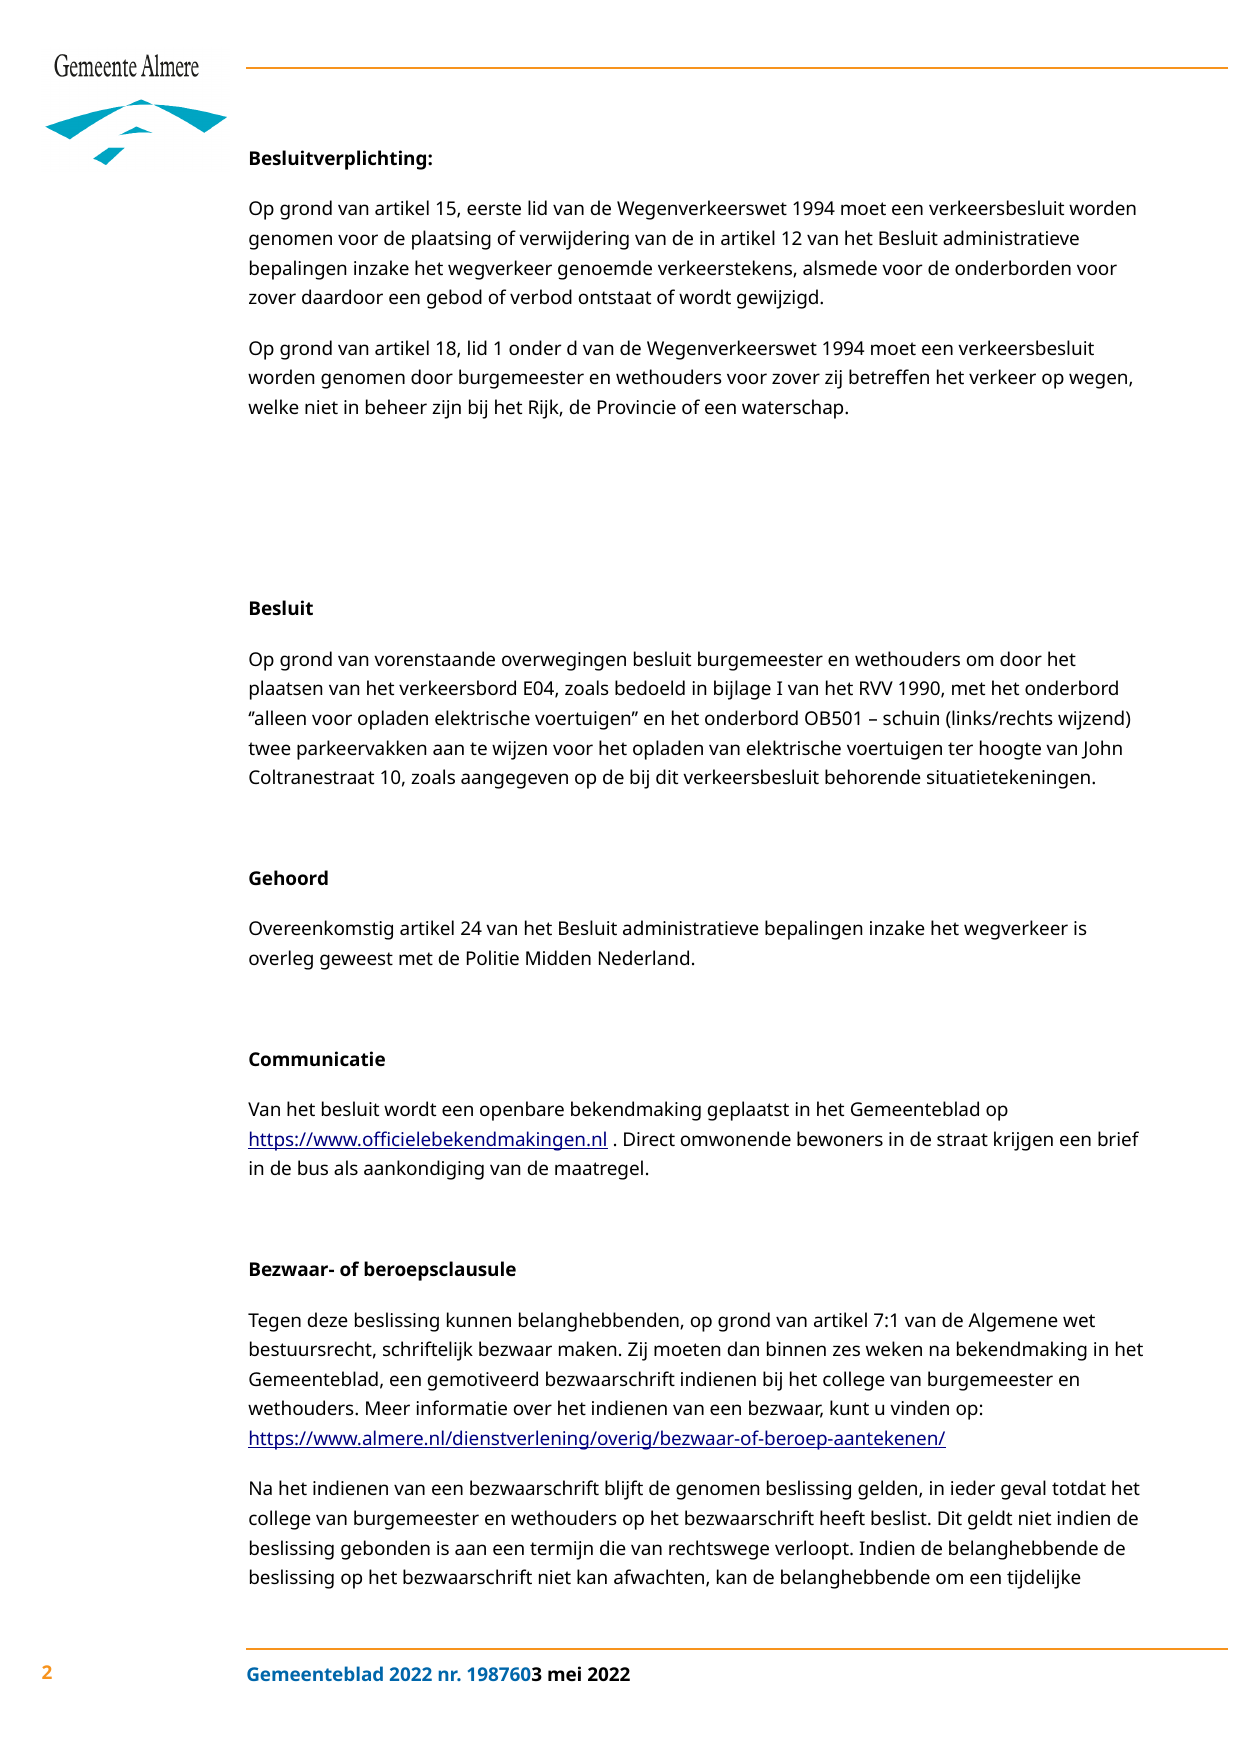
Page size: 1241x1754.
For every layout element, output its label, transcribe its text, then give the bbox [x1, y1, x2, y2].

text Na het indienen van een bezwaarschrift blijft de genomen beslissing gelden, in ieder geval totdat het college van burgemeester en wethouders op het bezwaarschrift heeft beslist. Dit geldt niet indien de beslissing gebonden is aan een termijn die van rechtswege verloopt. Indien de belanghebbende de beslissing op het bezwaarschrift niet kan afwachten, kan de belanghebbende om een tijdelijke [248, 1476, 1152, 1590]
text Besluitverplichting: [248, 145, 1152, 171]
text Van het besluit wordt een openbare bekendmaking geplaatst in het Gemeenteblad op https://www.officielebekendmakingen.nl . Direct omwonende bewoners in de straat krijgen een brief in de bus als aankondiging van de maatregel. [248, 1096, 1152, 1181]
text Op grond van artikel 15, eerste lid van de Wegenverkeerswet 1994 moet een verkeersbesluit worden genomen voor de plaatsing of verwijdering van de in artikel 12 van het Besluit administratieve bepalingen inzake het wegverkeer genoemde verkeerstekens, alsmede voor de onderborden voor zover daardoor een gebod of verbod ontstaat of wordt gewijzigd. [248, 196, 1152, 310]
text Op grond van vorenstaande overwegingen besluit burgemeester en wethouders om door het plaatsen van het verkeersbord E04, zoals bedoeld in bijlage I van het RVV 1990, met het onderbord ‘’alleen voor opladen elektrische voertuigen’’ en het onderbord OB501 – schuin (links/rechts wijzend) twee parkeervakken aan te wijzen voor het opladen van elektrische voertuigen ter hoogte van John Coltranestraat 10, zoals aangegeven op de bij dit verkeersbesluit behorende situatietekeningen. [248, 646, 1152, 790]
text Tegen deze beslissing kunnen belanghebbenden, op grond van artikel 7:1 van de Algemene wet bestuursrecht, schriftelijk bezwaar maken. Zij moeten dan binnen zes weken na bekendmaking in het Gemeenteblad, een gemotiveerd bezwaarschrift indienen bij het college van burgemeester en wethouders. Meer informatie over het indienen van een bezwaar, kunt u vinden op: https://www.almere.nl/dienstverlening/overig/bezwaar-of-beroep-aantekenen/ [248, 1307, 1152, 1451]
text Op grond van artikel 18, lid 1 onder d van de Wegenverkeerswet 1994 moet een verkeersbesluit worden genomen door burgemeester en wethouders voor zover zij betreffen het verkeer op wegen, welke niet in beheer zijn bij het Rijk, de Provincie of een waterschap. [248, 335, 1152, 420]
text Besluit [248, 596, 1152, 621]
text Bezwaar- of beroepsclausule [248, 1256, 1152, 1282]
text Overeenkomstig artikel 24 van het Besluit administratieve bepalingen inzake het wegverkeer is overleg geweest met de Politie Midden Nederland. [248, 916, 1152, 971]
picture [41, 47, 231, 172]
text Communicatie [248, 1046, 1152, 1072]
text Gehoord [248, 865, 1152, 891]
